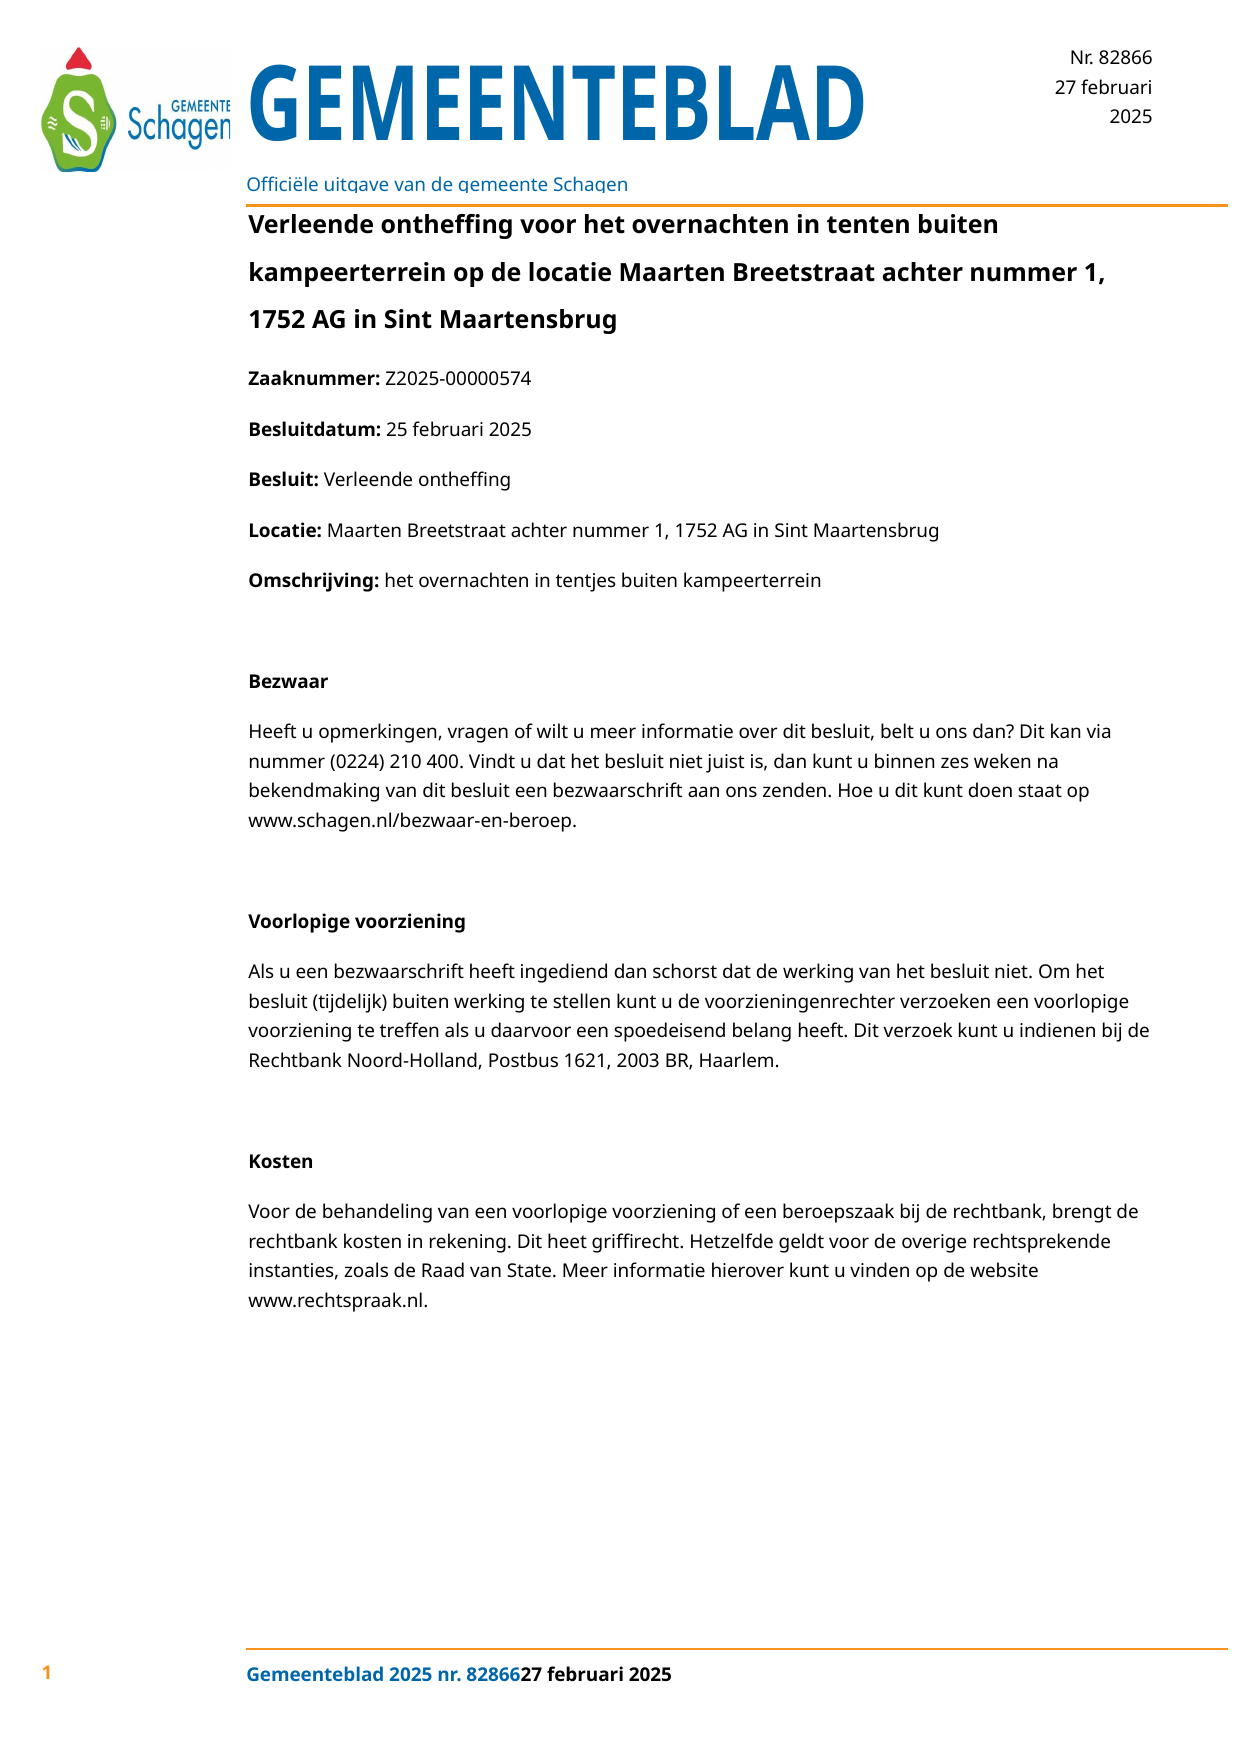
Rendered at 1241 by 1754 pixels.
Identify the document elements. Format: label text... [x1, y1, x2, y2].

text Besluit: Verleende ontheffing [248, 466, 1152, 492]
picture [41, 47, 231, 172]
text Als u een bezwaarschrift heeft ingediend dan schorst dat de werking van het besluit niet. Om het besluit (tijdelijk) buiten werking te stellen kunt u de voorzieningenrechter verzoeken een voorlopige voorziening te treffen als u daarvoor een spoedeisend belang heeft. Dit verzoek kunt u indienen bij de Rechtbank Noord-Holland, Postbus 1621, 2003 BR, Haarlem. [248, 958, 1152, 1073]
text Omschrijving: het overnachten in tentjes buiten kampeerterrein [248, 567, 1152, 593]
text Bezwaar [248, 668, 1152, 694]
text Verleende ontheffing voor het overnachten in tenten buiten kampeerterrein op de locatie Maarten Breetstraat achter nummer 1, 1752 AG in Sint Maartensbrug [248, 207, 1152, 336]
text Zaaknummer: Z2025-00000574 [248, 366, 1152, 391]
text Voorlopige voorziening [248, 908, 1152, 934]
text Besluitdatum: 25 februari 2025 [248, 416, 1152, 442]
text Locatie: Maarten Breetstraat achter nummer 1, 1752 AG in Sint Maartensbrug [248, 517, 1152, 542]
text Kosten [248, 1148, 1152, 1174]
text Heeft u opmerkingen, vragen of wilt u meer informatie over dit besluit, belt u ons dan? Dit kan via nummer (0224) 210 400. Vindt u dat het besluit niet juist is, dan kunt u binnen zes weken na bekendmaking van dit besluit een bezwaarschrift aan ons zenden. Hoe u dit kunt doen staat op www.schagen.nl/bezwaar-en-beroep. [248, 718, 1152, 833]
text Voor de behandeling van een voorlopige voorziening of een beroepszaak bij de rechtbank, brengt de rechtbank kosten in rekening. Dit heet griffirecht. Hetzelfde geldt voor de overige rechtsprekende instanties, zoals de Raad van State. Meer informatie hierover kunt u vinden op de website www.rechtspraak.nl. [248, 1198, 1152, 1313]
